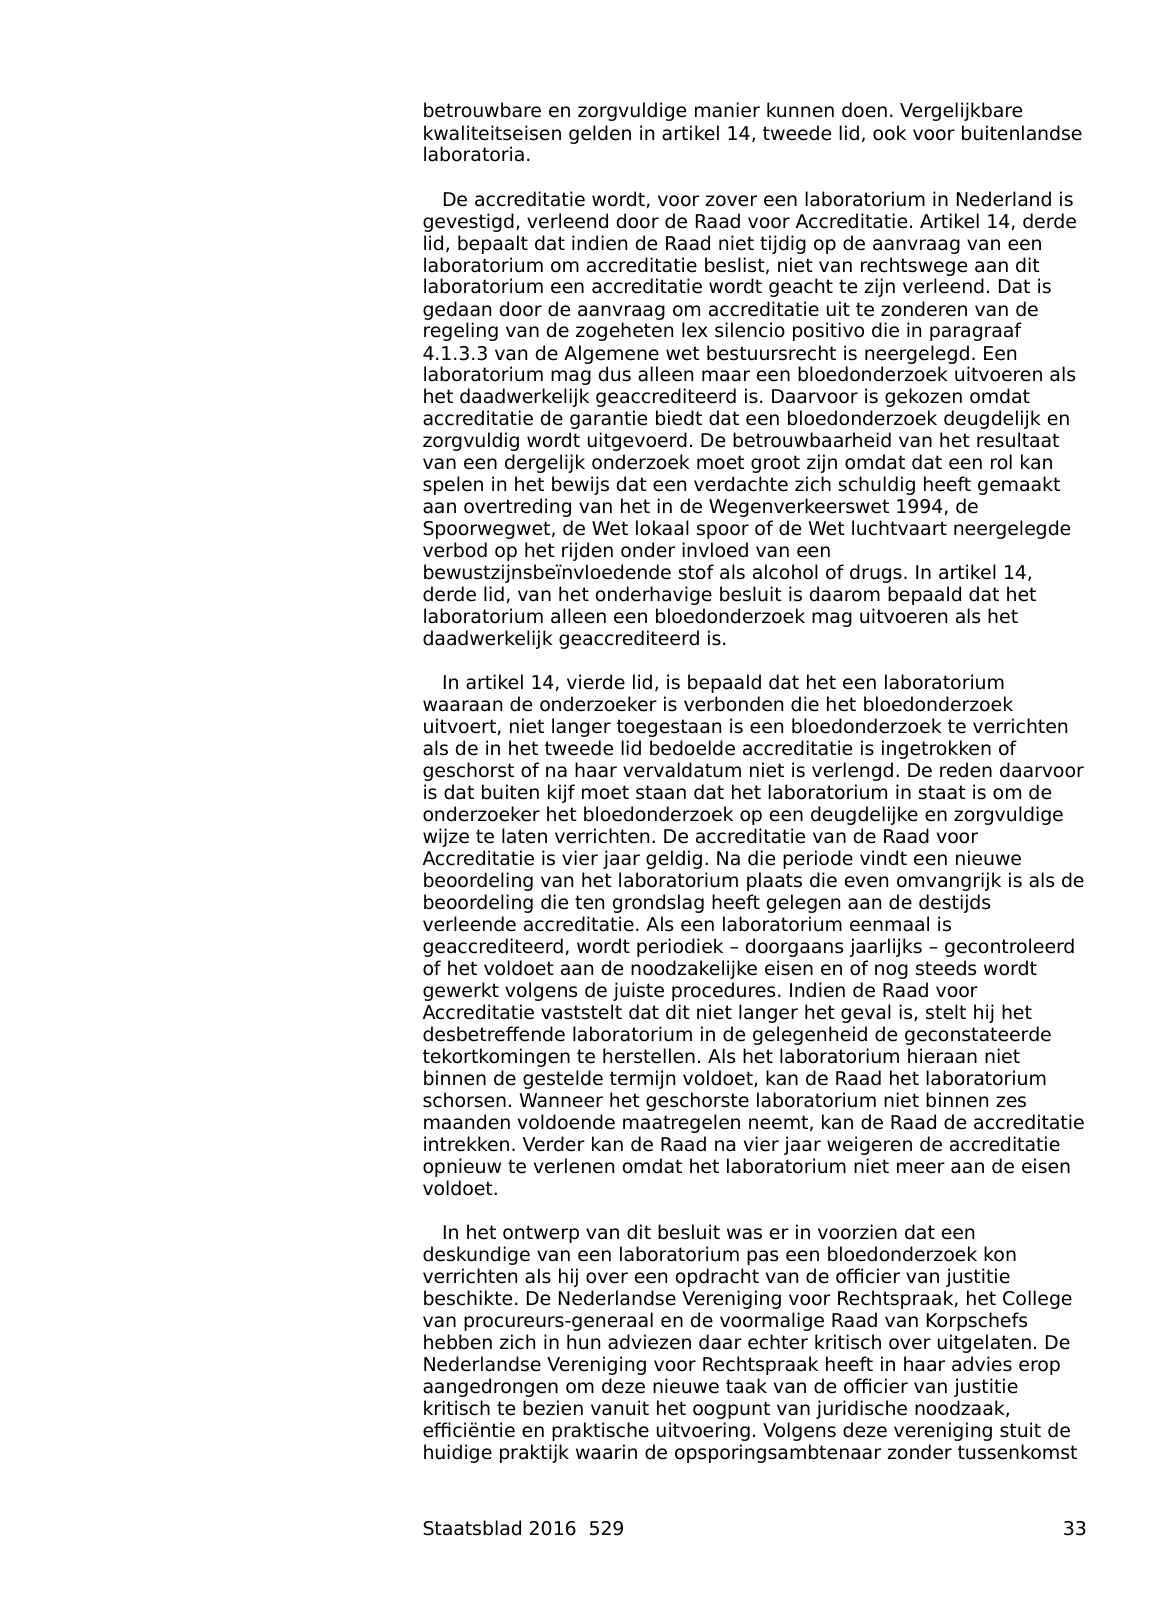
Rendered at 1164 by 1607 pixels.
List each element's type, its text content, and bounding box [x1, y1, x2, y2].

text In het ontwerp van dit besluit was er in voorzien dat een deskundige van een laboratorium pas een bloedonderzoek kon verrichten als hij over een opdracht van de officier van justitie beschikte. De Nederlandse Vereniging voor Rechtspraak, het College van procureurs-generaal en de voormalige Raad van Korpschefs hebben zich in hun adviezen daar echter kritisch over uitgelaten. De Nederlandse Vereniging voor Rechtspraak heeft in haar advies erop aangedrongen om deze nieuwe taak van de officier van justitie kritisch te bezien vanuit het oogpunt van juridische noodzaak, efficiëntie en praktische uitvoering. Volgens deze vereniging stuit de huidige praktijk waarin de opsporingsambtenaar zonder tussenkomst [422, 1222, 1087, 1464]
text In artikel 14, vierde lid, is bepaald dat het een laboratorium waaraan de onderzoeker is verbonden die het bloedonderzoek uitvoert, niet langer toegestaan is een bloedonderzoek te verrichten als de in het tweede lid bedoelde accreditatie is ingetrokken of geschorst of na haar vervaldatum niet is verlengd. De reden daarvoor is dat buiten kijf moet staan dat het laboratorium in staat is om de onderzoeker het bloedonderzoek op een deugdelijke en zorgvuldige wijze te laten verrichten. De accreditatie van de Raad voor Accreditatie is vier jaar geldig. Na die periode vindt een nieuwe beoordeling van het laboratorium plaats die even omvangrijk is als de beoordeling die ten grondslag heeft gelegen aan de destijds verleende accreditatie. Als een laboratorium eenmaal is geaccrediteerd, wordt periodiek – doorgaans jaarlijks – gecontroleerd of het voldoet aan de noodzakelijke eisen en of nog steeds wordt gewerkt volgens de juiste procedures. Indien de Raad voor Accreditatie vaststelt dat dit niet langer het geval is, stelt hij het desbetreffende laboratorium in de gelegenheid de geconstateerde tekortkomingen te herstellen. Als het laboratorium hieraan niet binnen de gestelde termijn voldoet, kan de Raad het laboratorium schorsen. Wanneer het geschorste laboratorium niet binnen zes maanden voldoende maatregelen neemt, kan de Raad de accreditatie intrekken. Verder kan de Raad na vier jaar weigeren de accreditatie opnieuw te verlenen omdat het laboratorium niet meer aan de eisen voldoet. [422, 672, 1087, 1200]
text betrouwbare en zorgvuldige manier kunnen doen. Vergelijkbare kwaliteitseisen gelden in artikel 14, tweede lid, ook voor buitenlandse laboratoria. [422, 100, 1087, 166]
text De accreditatie wordt, voor zover een laboratorium in Nederland is gevestigd, verleend door de Raad voor Accreditatie. Artikel 14, derde lid, bepaalt dat indien de Raad niet tijdig op de aanvraag van een laboratorium om accreditatie beslist, niet van rechtswege aan dit laboratorium een accreditatie wordt geacht te zijn verleend. Dat is gedaan door de aanvraag om accreditatie uit te zonderen van de regeling van de zogeheten lex silencio positivo die in paragraaf 4.1.3.3 van de Algemene wet bestuursrecht is neergelegd. Een laboratorium mag dus alleen maar een bloedonderzoek uitvoeren als het daadwerkelijk geaccrediteerd is. Daarvoor is gekozen omdat accreditatie de garantie biedt dat een bloedonderzoek deugdelijk en zorgvuldig wordt uitgevoerd. De betrouwbaarheid van het resultaat van een dergelijk onderzoek moet groot zijn omdat dat een rol kan spelen in het bewijs dat een verdachte zich schuldig heeft gemaakt aan overtreding van het in de Wegenverkeerswet 1994, de Spoorwegwet, de Wet lokaal spoor of de Wet luchtvaart neergelegde verbod op het rijden onder invloed van een bewustzijnsbeïnvloedende stof als alcohol of drugs. In artikel 14, derde lid, van het onderhavige besluit is daarom bepaald dat het laboratorium alleen een bloedonderzoek mag uitvoeren als het daadwerkelijk geaccrediteerd is. [422, 188, 1087, 650]
